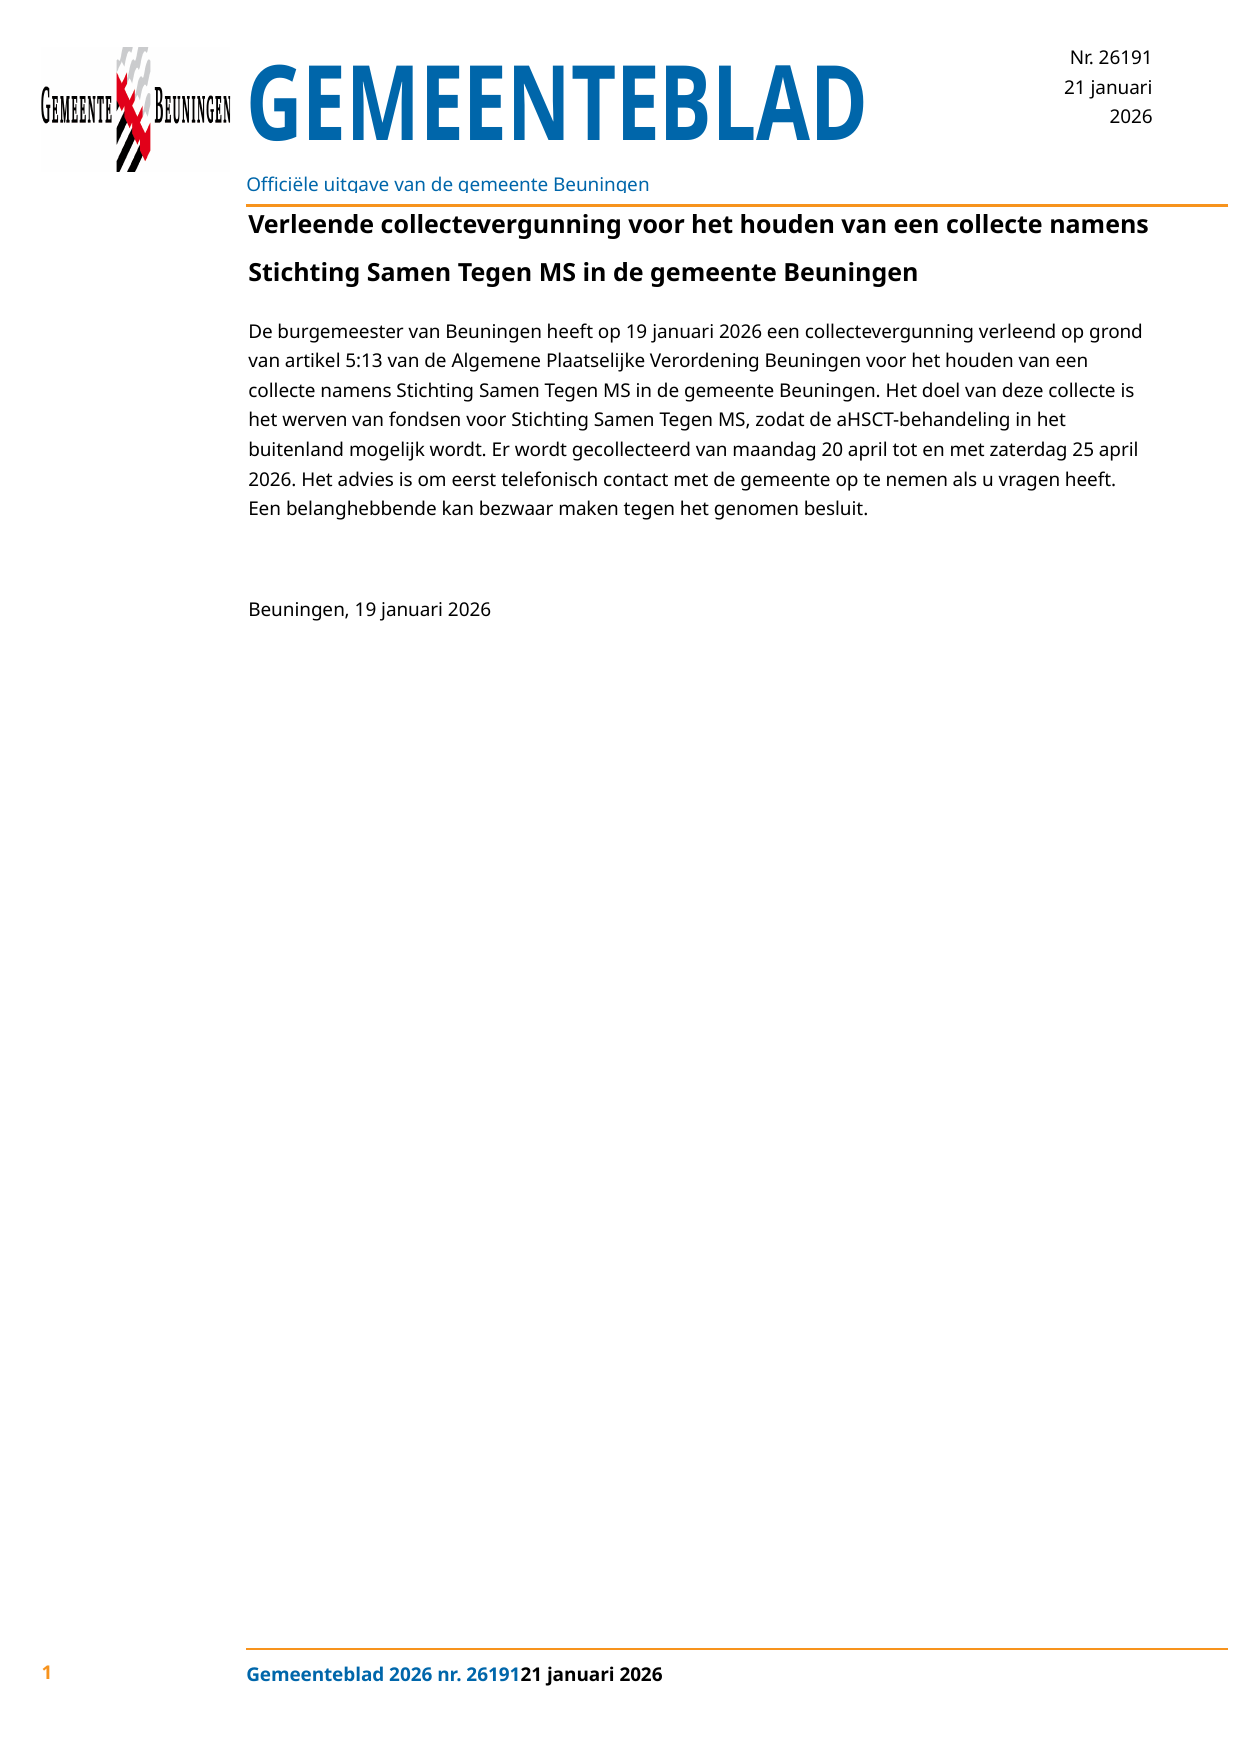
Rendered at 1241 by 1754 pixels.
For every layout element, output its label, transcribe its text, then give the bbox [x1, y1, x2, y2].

text De burgemeester van Beuningen heeft op 19 januari 2026 een collectevergunning verleend op grond van artikel 5:13 van de Algemene Plaatselijke Verordening Beuningen voor het houden van een collecte namens Stichting Samen Tegen MS in de gemeente Beuningen. Het doel van deze collecte is het werven van fondsen voor Stichting Samen Tegen MS, zodat de aHSCT-behandeling in het buitenland mogelijk wordt. Er wordt gecollecteerd van maandag 20 april tot en met zaterdag 25 april 2026. Het advies is om eerst telefonisch contact met de gemeente op te nemen als u vragen heeft. Een belanghebbende kan bezwaar maken tegen het genomen besluit. [248, 318, 1152, 521]
text Beuningen, 19 januari 2026 [248, 596, 1152, 622]
picture [41, 47, 231, 172]
text Verleende collectevergunning voor het houden van een collecte namens Stichting Samen Tegen MS in de gemeente Beuningen [248, 207, 1152, 288]
